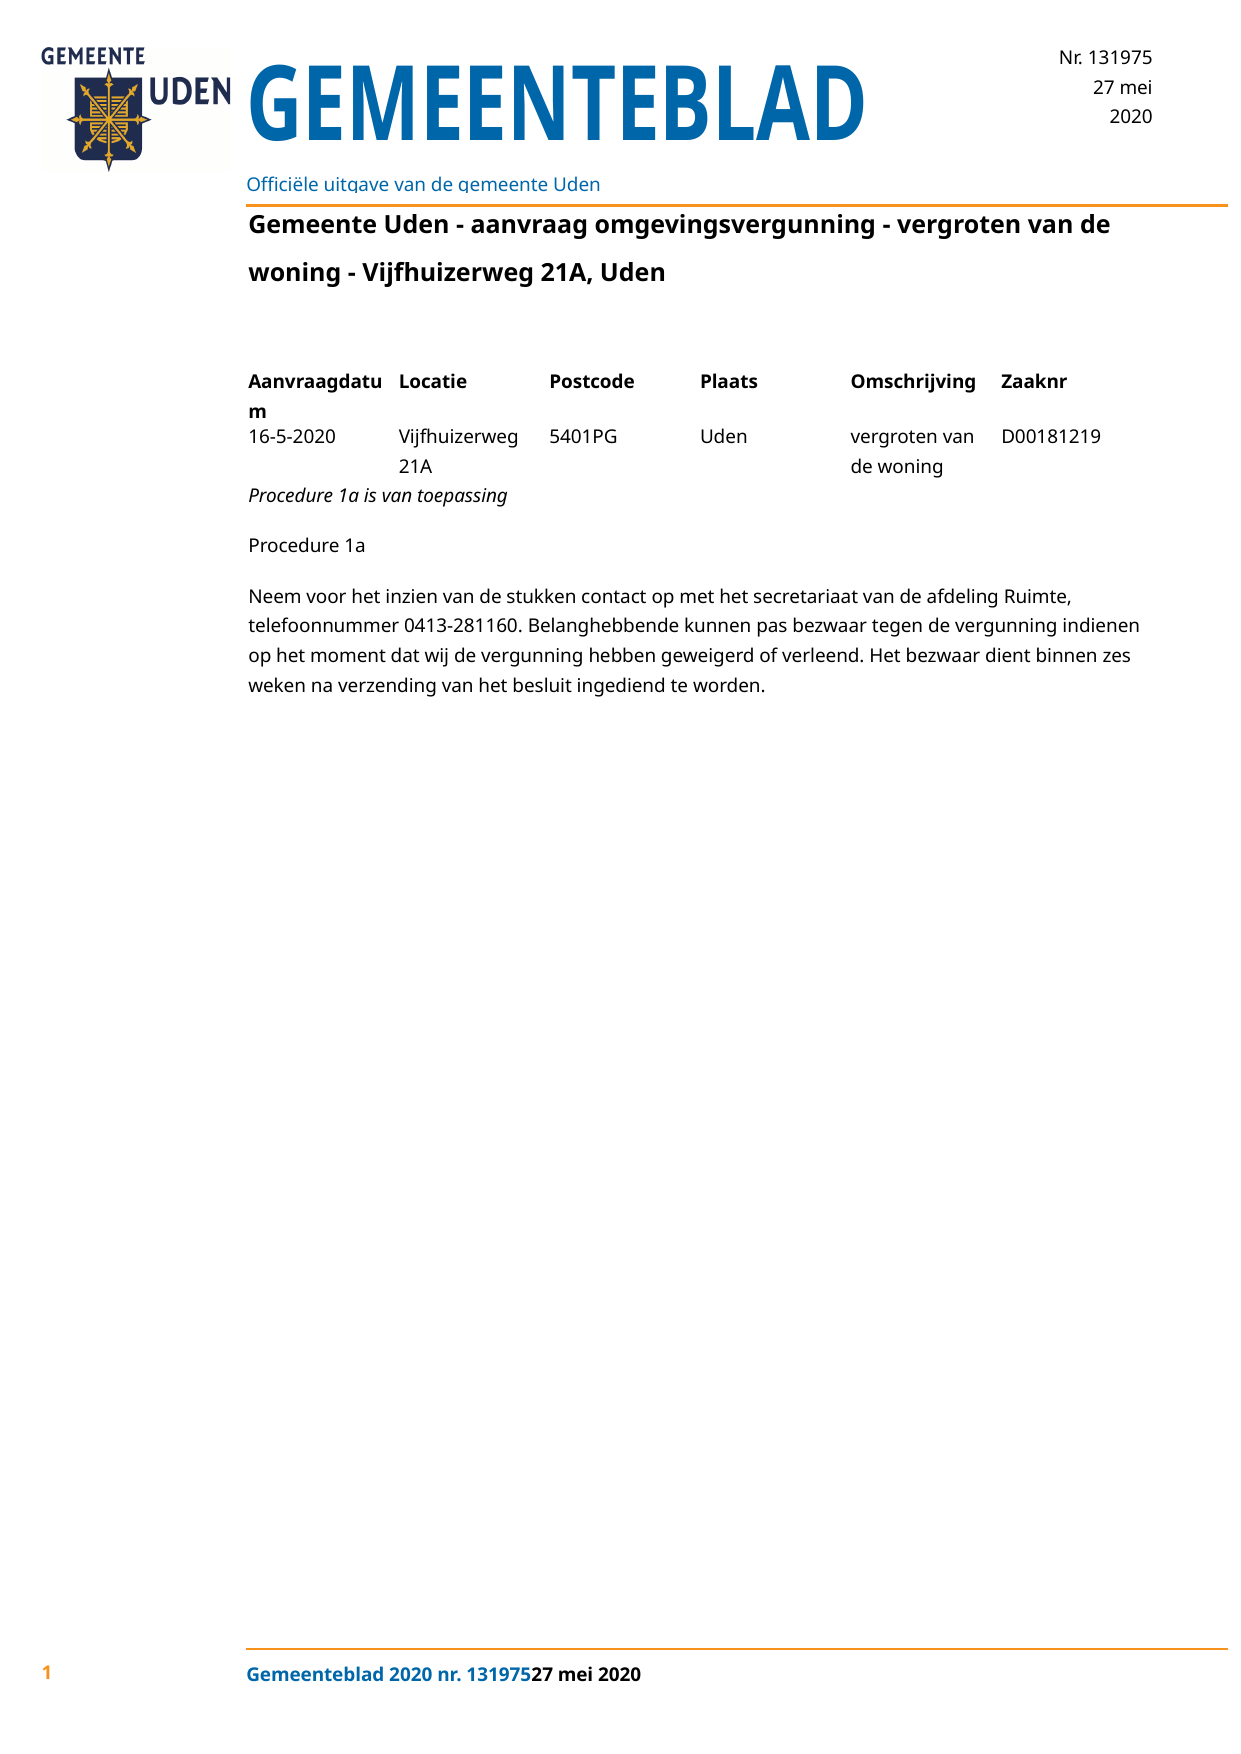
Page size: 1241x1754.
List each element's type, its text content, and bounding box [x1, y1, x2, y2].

table_cell vergroten van de woning [850, 424, 1001, 479]
table_header Plaats [700, 369, 850, 424]
text Gemeente Uden - aanvraag omgevingsvergunning - vergroten van de woning - Vijfhuizerweg 21A, Uden [248, 207, 1152, 288]
table_header Omschrijving [850, 369, 1001, 424]
picture [41, 47, 231, 172]
table_cell Uden [700, 424, 850, 479]
table_header Aanvraagdatum [248, 369, 398, 424]
table_cell 16-5-2020 [248, 424, 398, 479]
text Neem voor het inzien van de stukken contact op met het secretariaat van de afdeling Ruimte, telefoonnummer 0413-281160. Belanghebbende kunnen pas bezwaar tegen de vergunning indienen op het moment dat wij de vergunning hebben geweigerd of verleend. Het bezwaar dient binnen zes weken na verzending van het besluit ingediend te worden. [248, 583, 1152, 698]
text Procedure 1a [248, 533, 1152, 558]
table_header Zaaknr [1001, 369, 1152, 424]
table_header Locatie [399, 369, 549, 424]
table_cell Vijfhuizerweg 21A [399, 424, 549, 479]
table_header Postcode [549, 369, 700, 424]
text Procedure 1a is van toepassing [248, 482, 1152, 508]
table_cell D00181219 [1001, 424, 1152, 479]
table_cell 5401PG [549, 424, 700, 479]
